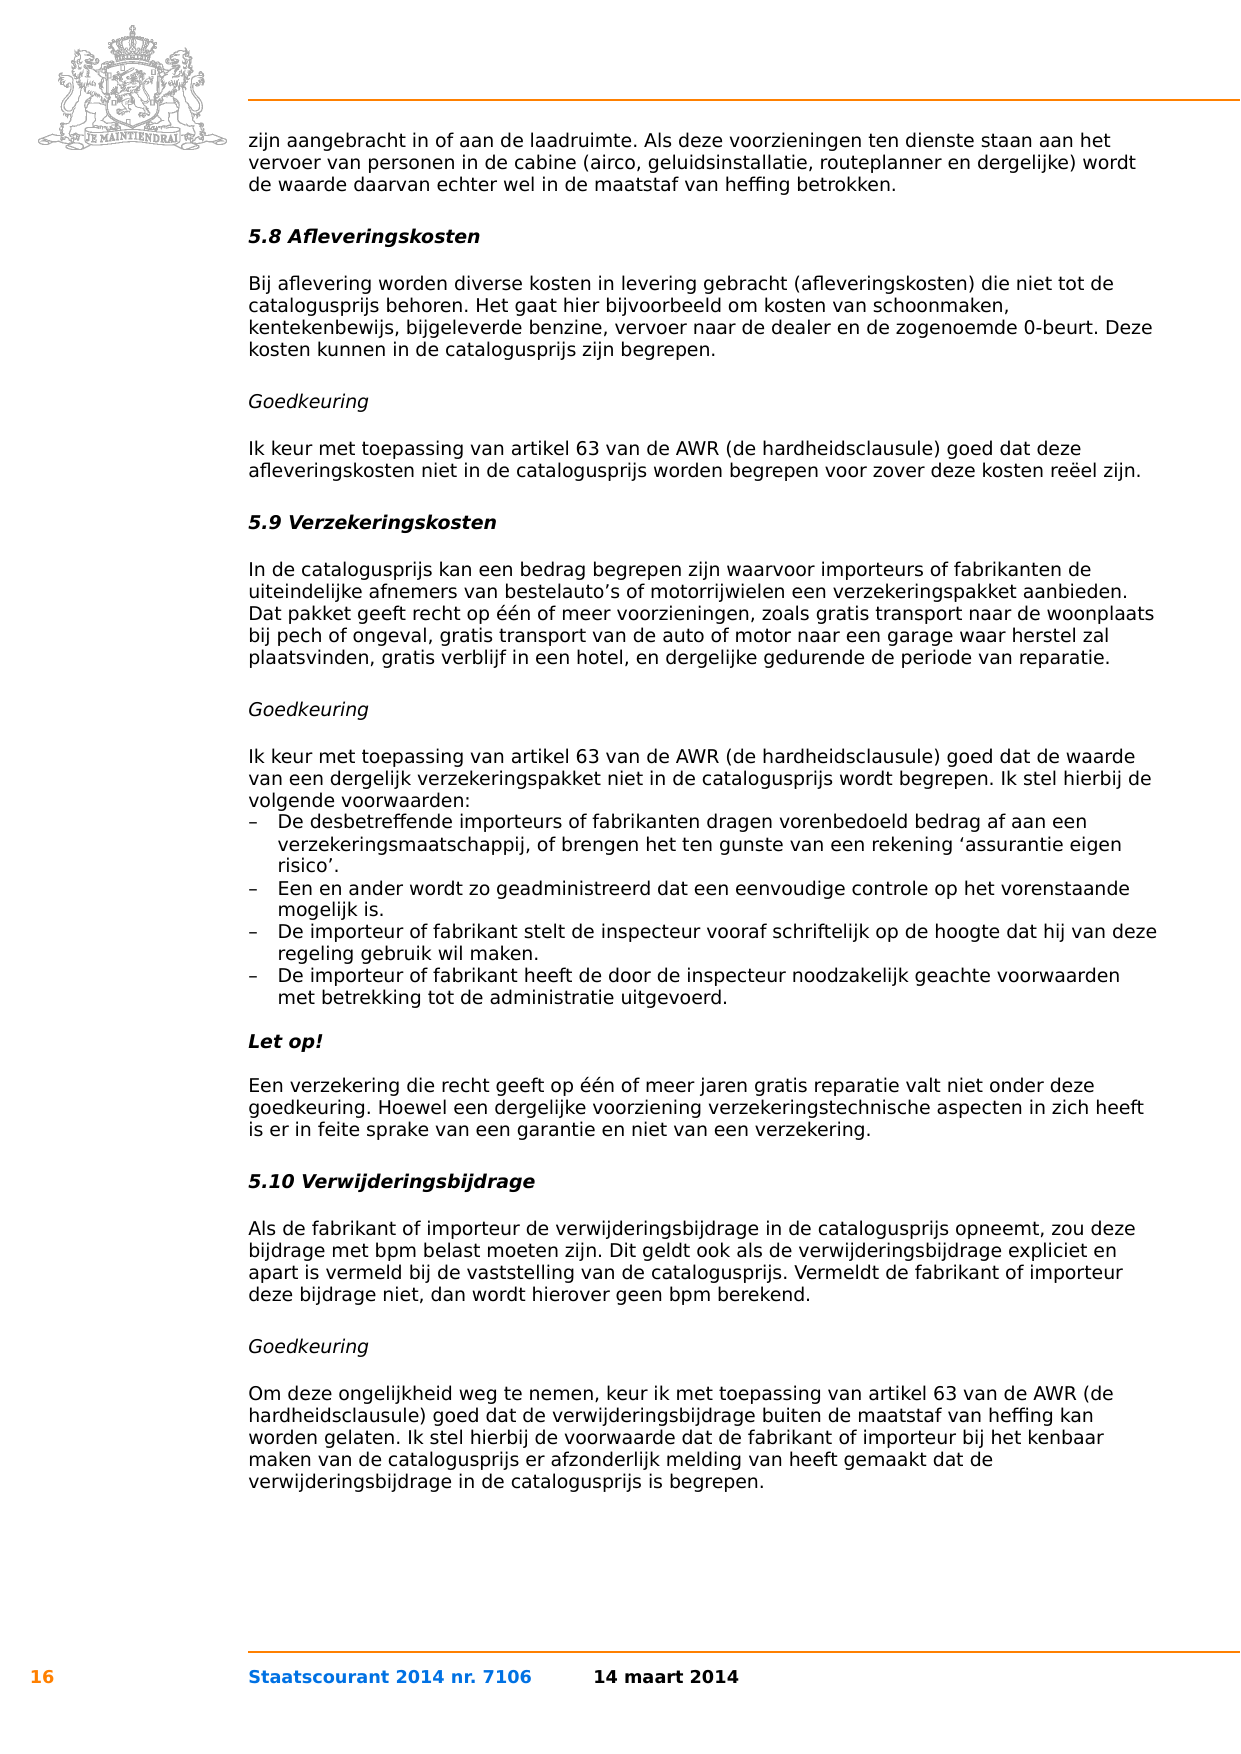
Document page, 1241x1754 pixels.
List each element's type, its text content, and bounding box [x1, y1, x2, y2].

text – De importeur of fabrikant heeft de door de inspecteur noodzakelijk geachte voorwaarden met betrekking tot de administratie uitgevoerd. [248, 965, 1163, 1009]
text Let op! [248, 1031, 1163, 1053]
subtitle 5.8 Afleveringskosten [248, 226, 1163, 248]
text – De desbetreffende importeurs of fabrikanten dragen vorenbedoeld bedrag af aan een verzekeringsmaatschappij, of brengen het ten gunste van een rekening ‘assurantie eigen risico’. [248, 811, 1163, 877]
subtitle Goedkeuring [248, 391, 1163, 413]
subtitle 5.10 Verwijderingsbijdrage [248, 1171, 1163, 1193]
text Ik keur met toepassing van artikel 63 van de AWR (de hardheidsclausule) goed dat de waarde van een dergelijk verzekeringspakket niet in de catalogusprijs wordt begrepen. Ik stel hierbij de volgende voorwaarden: [248, 746, 1163, 811]
text Om deze ongelijkheid weg te nemen, keur ik met toepassing van artikel 63 van de AWR (de hardheidsclausule) goed dat de verwijderingsbijdrage buiten de maatstaf van heffing kan worden gelaten. Ik stel hierbij de voorwaarde dat de fabrikant of importeur bij het kenbaar maken van de catalogusprijs er afzonderlijk melding van heeft gemaakt dat de verwijderingsbijdrage in de catalogusprijs is begrepen. [248, 1383, 1163, 1493]
text Als de fabrikant of importeur de verwijderingsbijdrage in de catalogusprijs opneemt, zou deze bijdrage met bpm belast moeten zijn. Dit geldt ook als de verwijderingsbijdrage expliciet en apart is vermeld bij de vaststelling van de catalogusprijs. Vermeldt de fabrikant of importeur deze bijdrage niet, dan wordt hierover geen bpm berekend. [248, 1218, 1163, 1306]
text Bij aflevering worden diverse kosten in levering gebracht (afleveringskosten) die niet tot de catalogusprijs behoren. Het gaat hier bijvoorbeeld om kosten van schoonmaken, kentekenbewijs, bijgeleverde benzine, vervoer naar de dealer en de zogenoemde 0-beurt. Deze kosten kunnen in de catalogusprijs zijn begrepen. [248, 273, 1163, 361]
subtitle 5.9 Verzekeringskosten [248, 512, 1163, 534]
picture [38, 25, 227, 150]
text – De importeur of fabrikant stelt de inspecteur vooraf schriftelijk op de hoogte dat hij van deze regeling gebruik wil maken. [248, 921, 1163, 965]
subtitle Goedkeuring [248, 1336, 1163, 1358]
text Een verzekering die recht geeft op één of meer jaren gratis reparatie valt niet onder deze goedkeuring. Hoewel een dergelijke voorziening verzekeringstechnische aspecten in zich heeft is er in feite sprake van een garantie en niet van een verzekering. [248, 1075, 1163, 1141]
text – Een en ander wordt zo geadministreerd dat een eenvoudige controle op het vorenstaande mogelijk is. [248, 877, 1163, 921]
text zijn aangebracht in of aan de laadruimte. Als deze voorzieningen ten dienste staan aan het vervoer van personen in de cabine (airco, geluidsinstallatie, routeplanner en dergelijke) wordt de waarde daarvan echter wel in de maatstaf van heffing betrokken. [248, 130, 1163, 196]
text In de catalogusprijs kan een bedrag begrepen zijn waarvoor importeurs of fabrikanten de uiteindelijke afnemers van bestelauto’s of motorrijwielen een verzekeringspakket aanbieden. Dat pakket geeft recht op één of meer voorzieningen, zoals gratis transport naar de woonplaats bij pech of ongeval, gratis transport van de auto of motor naar een garage waar herstel zal plaatsvinden, gratis verblijf in een hotel, en dergelijke gedurende de periode van reparatie. [248, 559, 1163, 668]
subtitle Goedkeuring [248, 698, 1163, 721]
text Ik keur met toepassing van artikel 63 van de AWR (de hardheidsclausule) goed dat deze afleveringskosten niet in de catalogusprijs worden begrepen voor zover deze kosten reëel zijn. [248, 438, 1163, 482]
